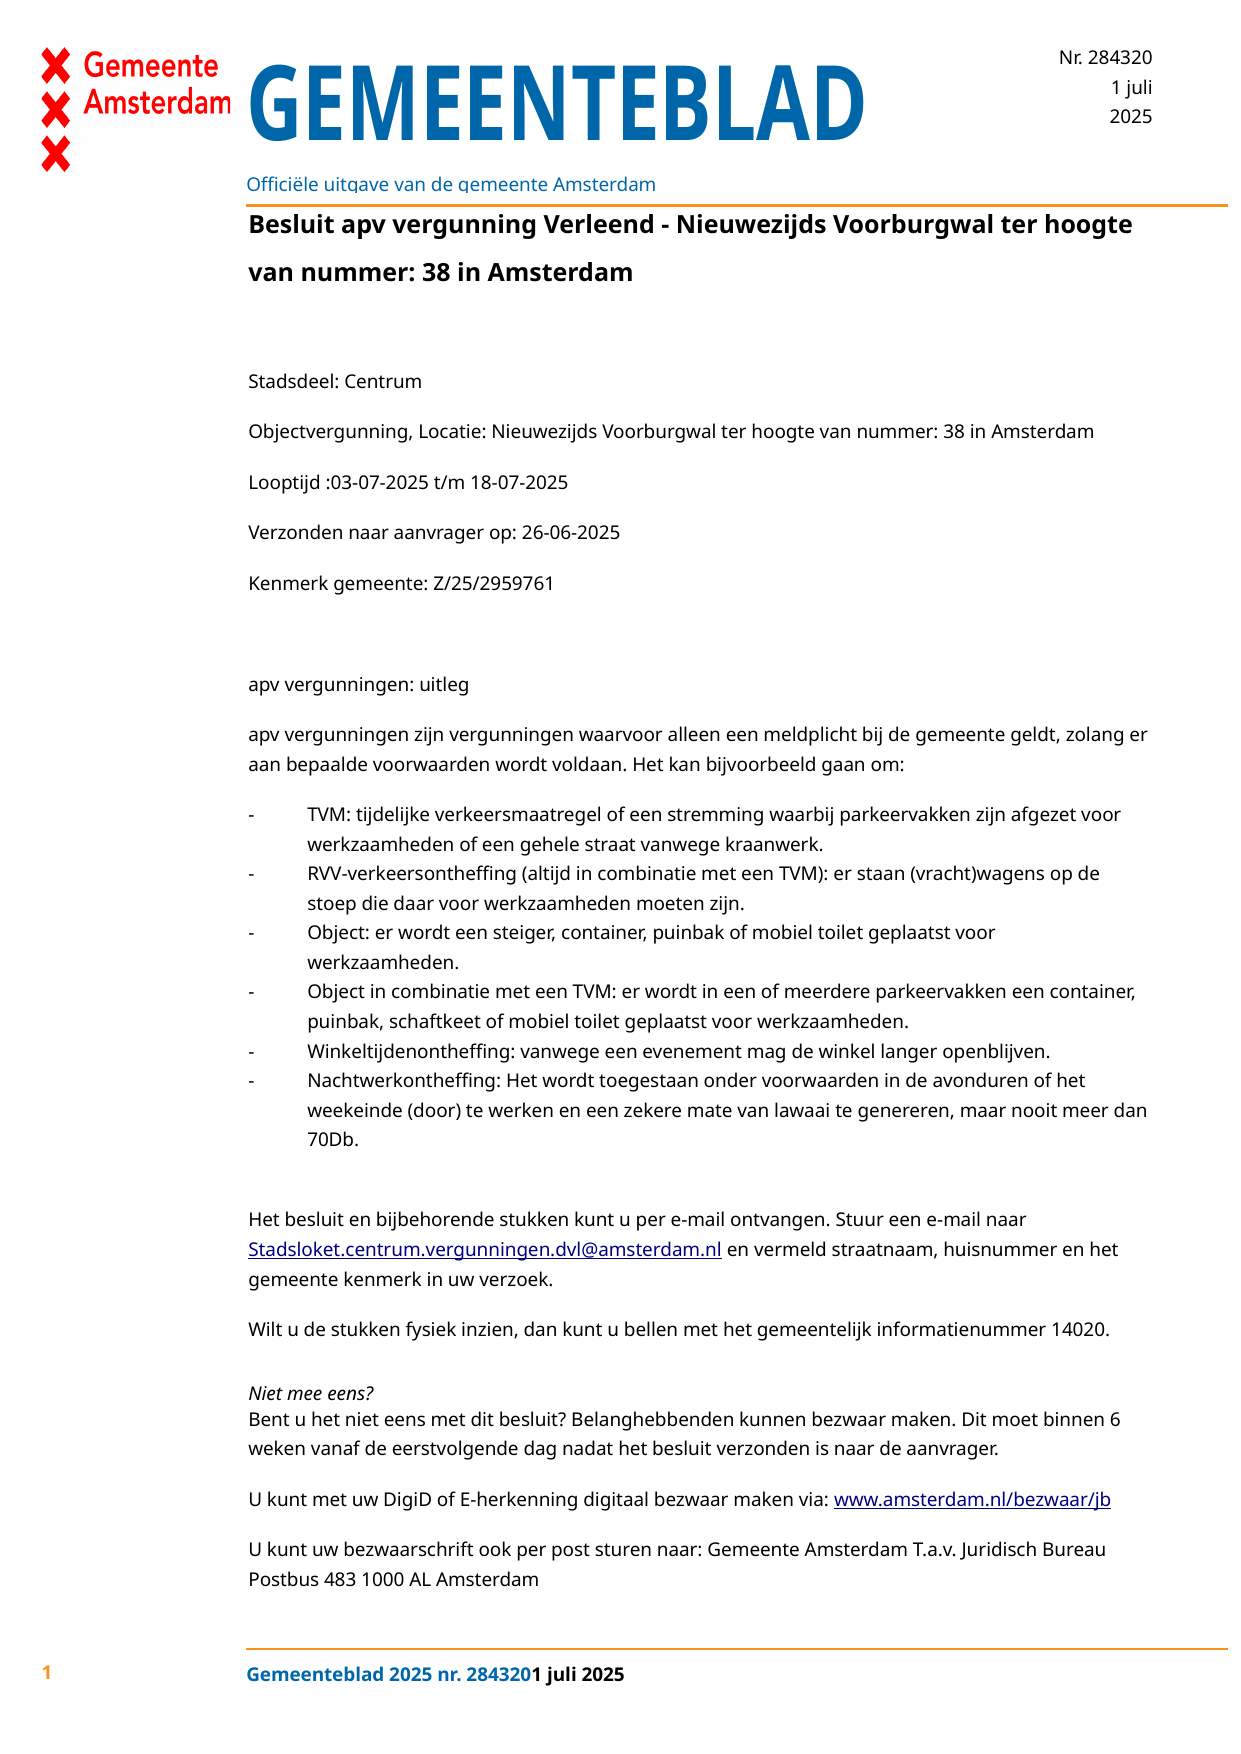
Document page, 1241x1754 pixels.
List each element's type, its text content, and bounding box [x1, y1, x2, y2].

text Niet mee eens? [248, 1380, 1152, 1406]
text Stadsdeel: Centrum [248, 368, 1152, 394]
text Bent u het niet eens met dit besluit? Belanghebbenden kunnen bezwaar maken. Dit moet binnen 6 weken vanaf de eerstvolgende dag nadat het besluit verzonden is naar de aanvrager. [248, 1406, 1152, 1461]
list Nachtwerkontheffing: Het wordt toegestaan onder voorwaarden in de avonduren of het weekeinde (door) te werken en een zekere mate van lawaai te genereren, maar nooit meer dan 70Db. [248, 1067, 1152, 1152]
text apv vergunningen: uitleg [248, 671, 1152, 697]
text Looptijd :03-07-2025 t/m 18-07-2025 [248, 469, 1152, 495]
text Het besluit en bijbehorende stukken kunt u per e-mail ontvangen. Stuur een e-mail naar Stadsloket.centrum.vergunningen.dvl@amsterdam.nl en vermeld straatnaam, huisnummer en het gemeente kenmerk in uw verzoek. [248, 1207, 1152, 1292]
list Winkeltijdenontheffing: vanwege een evenement mag de winkel langer openblijven. [248, 1038, 1152, 1064]
text apv vergunningen zijn vergunningen waarvoor alleen een meldplicht bij de gemeente geldt, zolang er aan bepaalde voorwaarden wordt voldaan. Het kan bijvoorbeeld gaan om: [248, 721, 1152, 777]
list Object in combinatie met een TVM: er wordt in een of meerdere parkeervakken een container, puinbak, schaftkeet of mobiel toilet geplaatst voor werkzaamheden. [248, 979, 1152, 1034]
list TVM: tijdelijke verkeersmaatregel of een stremming waarbij parkeervakken zijn afgezet voor werkzaamheden of een gehele straat vanwege kraanwerk. [248, 801, 1152, 857]
text Besluit apv vergunning Verleend - Nieuwezijds Voorburgwal ter hoogte van nummer: 38 in Amsterdam [248, 207, 1152, 288]
picture [41, 47, 231, 172]
list RVV-verkeersontheffing (altijd in combinatie met een TVM): er staan (vracht)wagens op de stoep die daar voor werkzaamheden moeten zijn. [248, 860, 1152, 916]
text Kenmerk gemeente: Z/25/2959761 [248, 570, 1152, 596]
text Wilt u de stukken fysiek inzien, dan kunt u bellen met het gemeentelijk informatienummer 14020. [248, 1316, 1152, 1342]
text Verzonden naar aanvrager op: 26-06-2025 [248, 519, 1152, 545]
text U kunt met uw DigiD of E-herkenning digitaal bezwaar maken via: www.amsterdam.nl/bezwaar/jb [248, 1486, 1152, 1512]
text U kunt uw bezwaarschrift ook per post sturen naar: Gemeente Amsterdam T.a.v. Juridisch Bureau Postbus 483 1000 AL Amsterdam [248, 1536, 1152, 1592]
list Object: er wordt een steiger, container, puinbak of mobiel toilet geplaatst voor werkzaamheden. [248, 919, 1152, 975]
text Objectvergunning, Locatie: Nieuwezijds Voorburgwal ter hoogte van nummer: 38 in Amsterdam [248, 419, 1152, 444]
